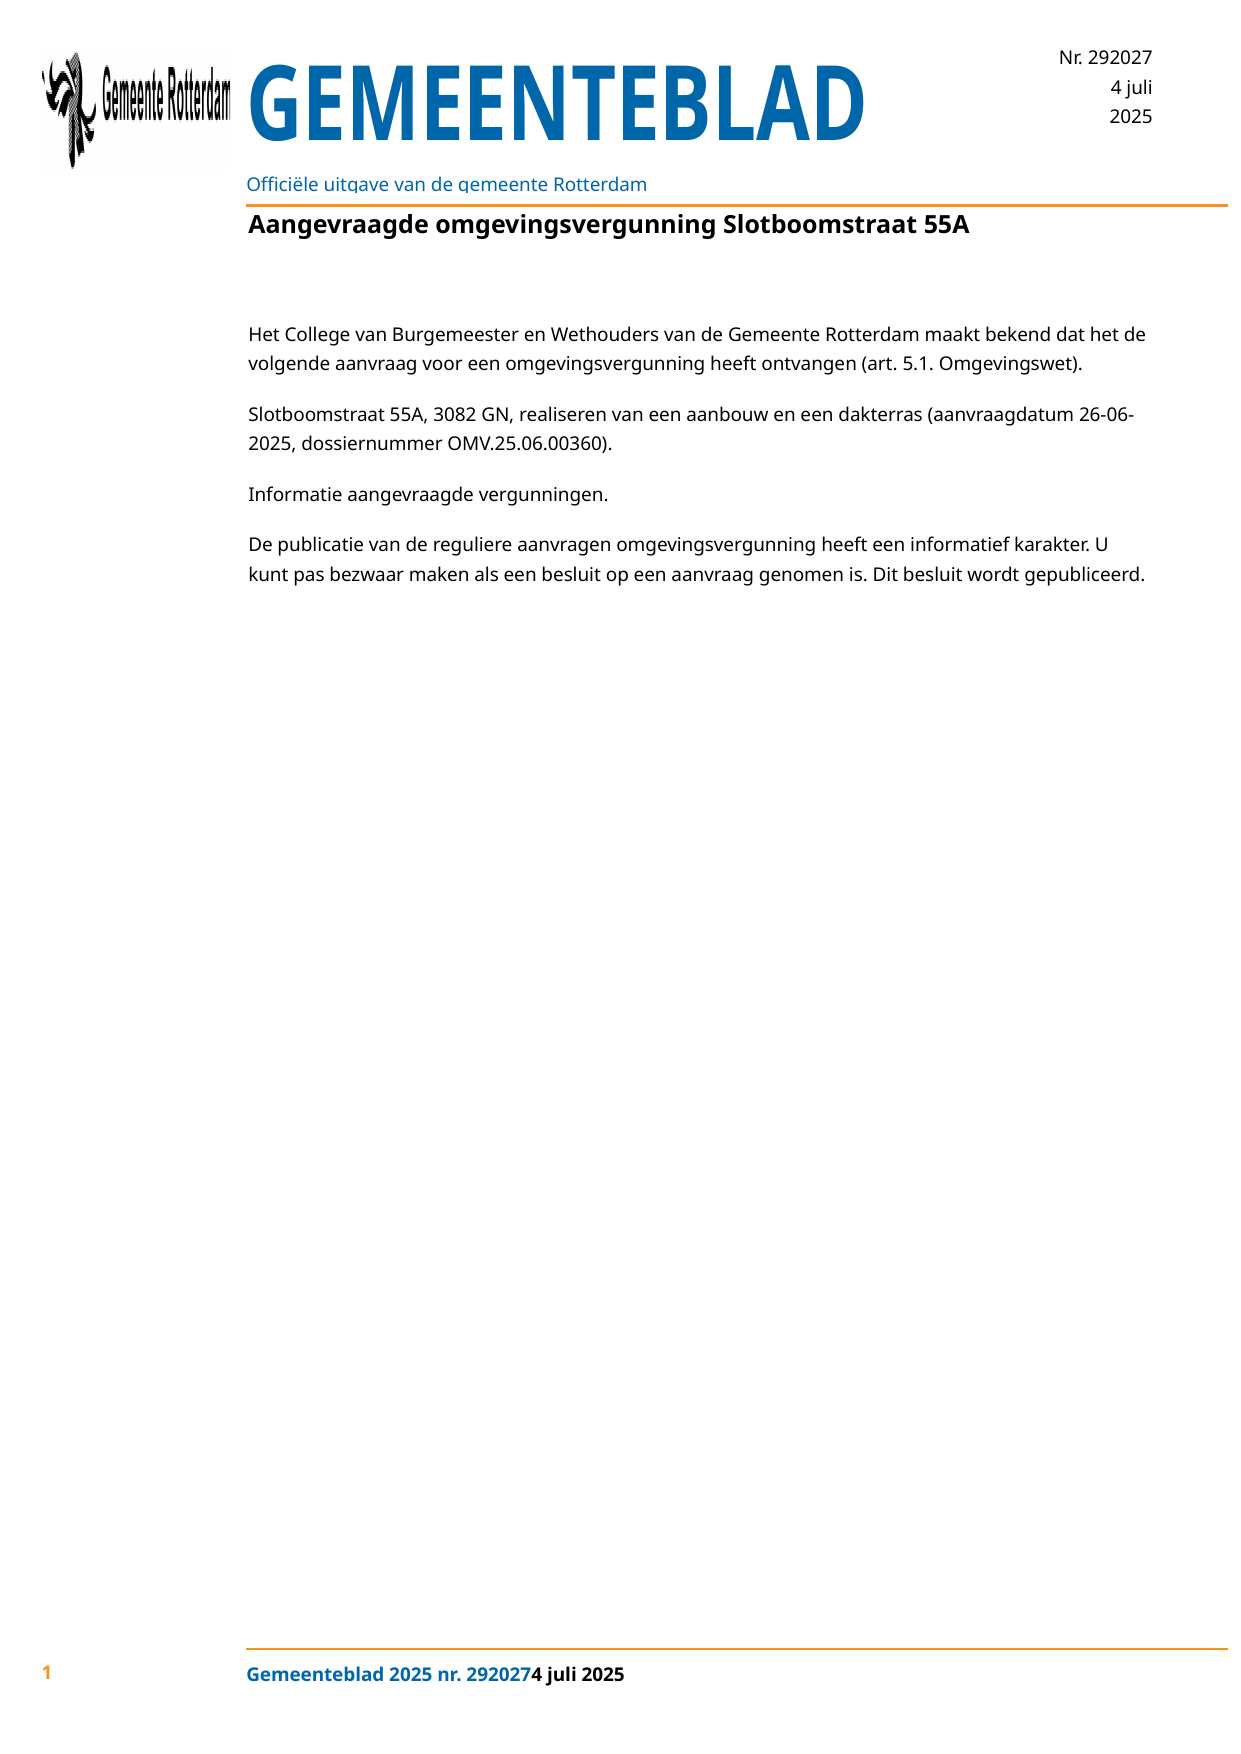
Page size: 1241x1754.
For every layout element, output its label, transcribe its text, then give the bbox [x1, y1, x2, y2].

picture [41, 47, 231, 172]
text Slotboomstraat 55A, 3082 GN, realiseren van een aanbouw en een dakterras (aanvraagdatum 26-06-2025, dossiernummer OMV.25.06.00360). [248, 401, 1152, 456]
text Informatie aangevraagde vergunningen. [248, 481, 1152, 506]
text Aangevraagde omgevingsvergunning Slotboomstraat 55A [248, 207, 1152, 241]
text De publicatie van de reguliere aanvragen omgevingsvergunning heeft een informatief karakter. U kunt pas bezwaar maken als een besluit op een aanvraag genomen is. Dit besluit wordt gepubliceerd. [248, 531, 1152, 586]
text Het College van Burgemeester en Wethouders van de Gemeente Rotterdam maakt bekend dat het de volgende aanvraag voor een omgevingsvergunning heeft ontvangen (art. 5.1. Omgevingswet). [248, 321, 1152, 376]
